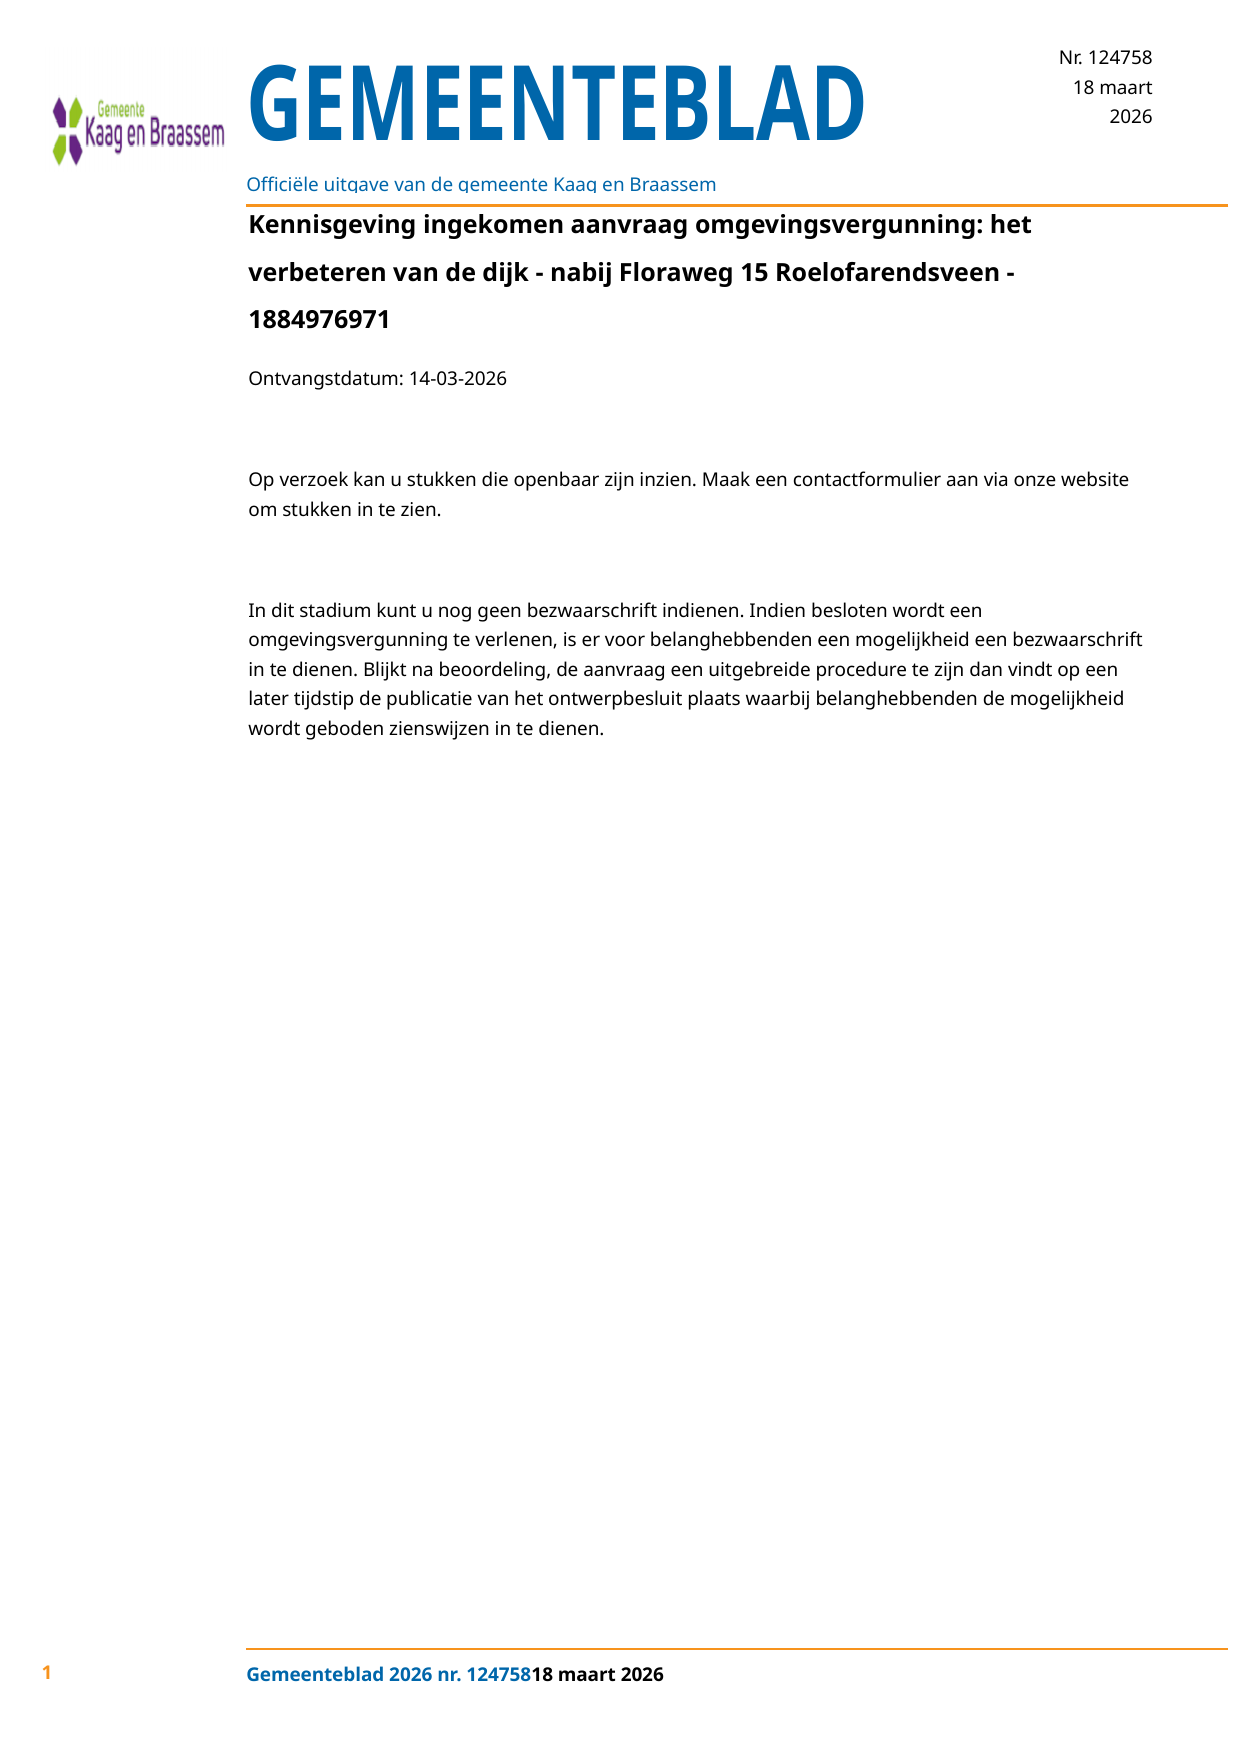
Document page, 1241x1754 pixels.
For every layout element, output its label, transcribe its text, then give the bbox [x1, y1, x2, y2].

text In dit stadium kunt u nog geen bezwaarschrift indienen. Indien besloten wordt een omgevingsvergunning te verlenen, is er voor belanghebbenden een mogelijkheid een bezwaarschrift in te dienen. Blijkt na beoordeling, de aanvraag een uitgebreide procedure te zijn dan vindt op een later tijdstip de publicatie van het ontwerpbesluit plaats waarbij belanghebbenden de mogelijkheid wordt geboden zienswijzen in te dienen. [248, 597, 1152, 741]
picture [41, 47, 231, 172]
text Ontvangstdatum: 14-03-2026 [248, 366, 1152, 391]
text Kennisgeving ingekomen aanvraag omgevingsvergunning: het verbeteren van de dijk - nabij Floraweg 15 Roelofarendsveen - 1884976971 [248, 207, 1152, 336]
text Op verzoek kan u stukken die openbaar zijn inzien. Maak een contactformulier aan via onze website om stukken in te zien. [248, 466, 1152, 522]
